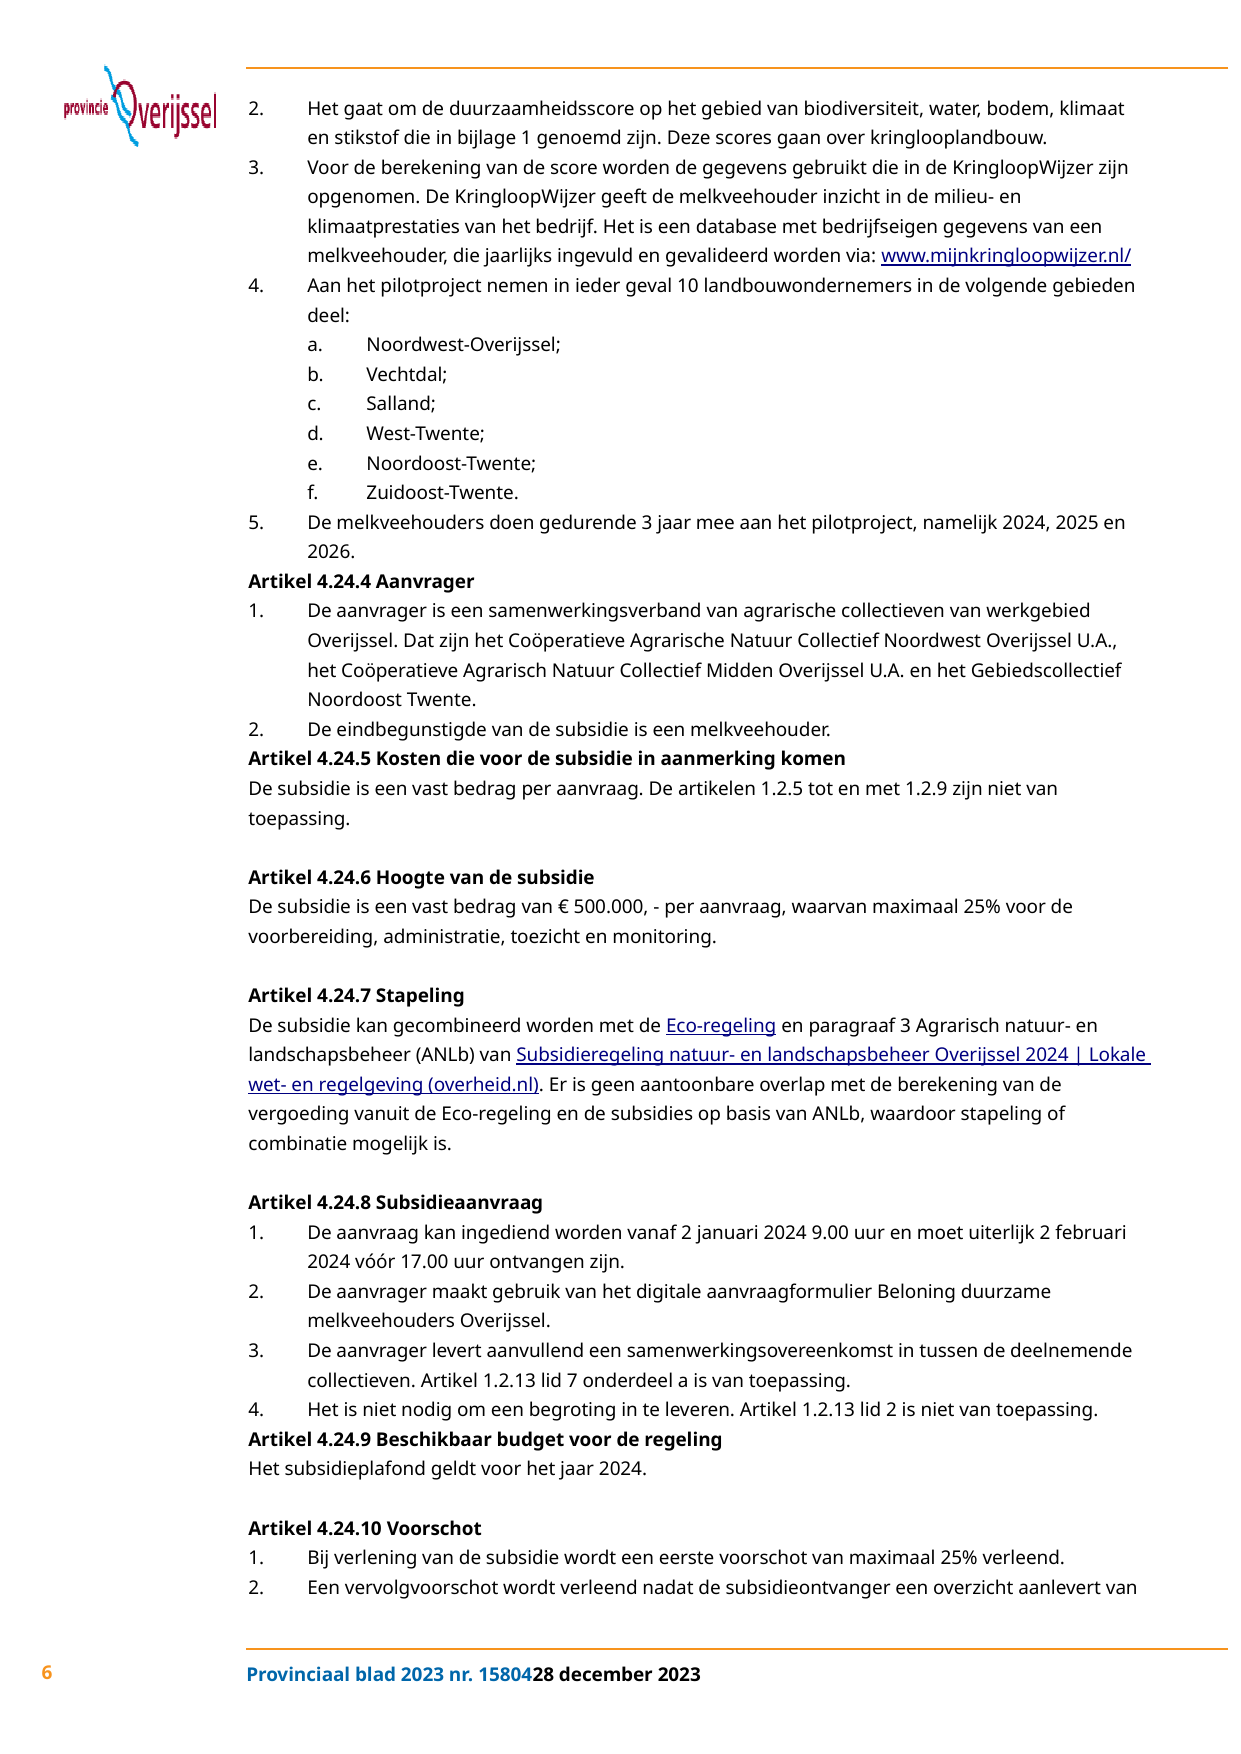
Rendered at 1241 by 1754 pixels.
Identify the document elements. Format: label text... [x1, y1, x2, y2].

list De aanvraag kan ingediend worden vanaf 2 januari 2024 9.00 uur en moet uiterlijk 2 februari 2024 vóór 17.00 uur ontvangen zijn. [248, 1219, 1152, 1274]
list Voor de berekening van de score worden de gegevens gebruikt die in de KringloopWijzer zijn opgenomen. De KringloopWijzer geeft de melkveehouder inzicht in de milieu- en klimaatprestaties van het bedrijf. Het is een database met bedrijfseigen gegevens van een melkveehouder, die jaarlijks ingevuld en gevalideerd worden via: www.mijnkringloopwijzer.nl/ [248, 154, 1152, 268]
text Artikel 4.24.6 Hoogte van de subsidie [248, 864, 1152, 890]
list Het is niet nodig om een begroting in te leveren. Artikel 1.2.13 lid 2 is niet van toepassing. [248, 1396, 1152, 1422]
text Artikel 4.24.10 Voorschot [248, 1515, 1152, 1541]
list De aanvrager maakt gebruik van het digitale aanvraagformulier Beloning duurzame melkveehouders Overijssel. [248, 1278, 1152, 1333]
list De eindbegunstigde van de subsidie is een melkveehouder. [248, 716, 1152, 742]
list Een vervolgvoorschot wordt verleend nadat de subsidieontvanger een overzicht aanlevert van [248, 1574, 1152, 1600]
list Zuidoost-Twente. [307, 479, 1152, 505]
list Aan het pilotproject nemen in ieder geval 10 landbouwondernemers in de volgende gebieden deel: [248, 272, 1152, 328]
text De subsidie kan gecombineerd worden met de Eco-regeling en paragraaf 3 Agrarisch natuur- en landschapsbeheer (ANLb) van Subsidieregeling natuur- en landschapsbeheer Overijssel 2024 | Lokale wet- en regelgeving (overheid.nl). Er is geen aantoonbare overlap met de berekening van de vergoeding vanuit de Eco-regeling en de subsidies op basis van ANLb, waardoor stapeling of combinatie mogelijk is. [248, 1012, 1152, 1156]
list Noordwest-Overijssel; [307, 331, 1152, 357]
list West-Twente; [307, 420, 1152, 446]
list De aanvrager is een samenwerkingsverband van agrarische collectieven van werkgebied Overijssel. Dat zijn het Coöperatieve Agrarische Natuur Collectief Noordwest Overijssel U.A., het Coöperatieve Agrarisch Natuur Collectief Midden Overijssel U.A. en het Gebiedscollectief Noordoost Twente. [248, 598, 1152, 712]
list Salland; [307, 391, 1152, 416]
text Artikel 4.24.9 Beschikbaar budget voor de regeling [248, 1426, 1152, 1452]
list Vechtdal; [307, 361, 1152, 387]
text De subsidie is een vast bedrag per aanvraag. De artikelen 1.2.5 tot en met 1.2.9 zijn niet van toepassing. [248, 775, 1152, 831]
list Het gaat om de duurzaamheidsscore op het gebied van biodiversiteit, water, bodem, klimaat en stikstof die in bijlage 1 genoemd zijn. Deze scores gaan over kringlooplandbouw. [248, 95, 1152, 150]
text Artikel 4.24.4 Aanvrager [248, 568, 1152, 594]
list De melkveehouders doen gedurende 3 jaar mee aan het pilotproject, namelijk 2024, 2025 en 2026. [248, 509, 1152, 564]
text Artikel 4.24.5 Kosten die voor de subsidie in aanmerking komen [248, 746, 1152, 771]
list Bij verlening van de subsidie wordt een eerste voorschot van maximaal 25% verleend. [248, 1544, 1152, 1570]
list Noordoost-Twente; [307, 450, 1152, 476]
text Het subsidieplafond geldt voor het jaar 2024. [248, 1456, 1152, 1481]
text De subsidie is een vast bedrag van € 500.000, - per aanvraag, waarvan maximaal 25% voor de voorbereiding, administratie, toezicht en monitoring. [248, 893, 1152, 949]
text Artikel 4.24.7 Stapeling [248, 982, 1152, 1008]
picture [41, 47, 231, 172]
text Artikel 4.24.8 Subsidieaanvraag [248, 1189, 1152, 1215]
list De aanvrager levert aanvullend een samenwerkingsovereenkomst in tussen de deelnemende collectieven. Artikel 1.2.13 lid 7 onderdeel a is van toepassing. [248, 1337, 1152, 1393]
